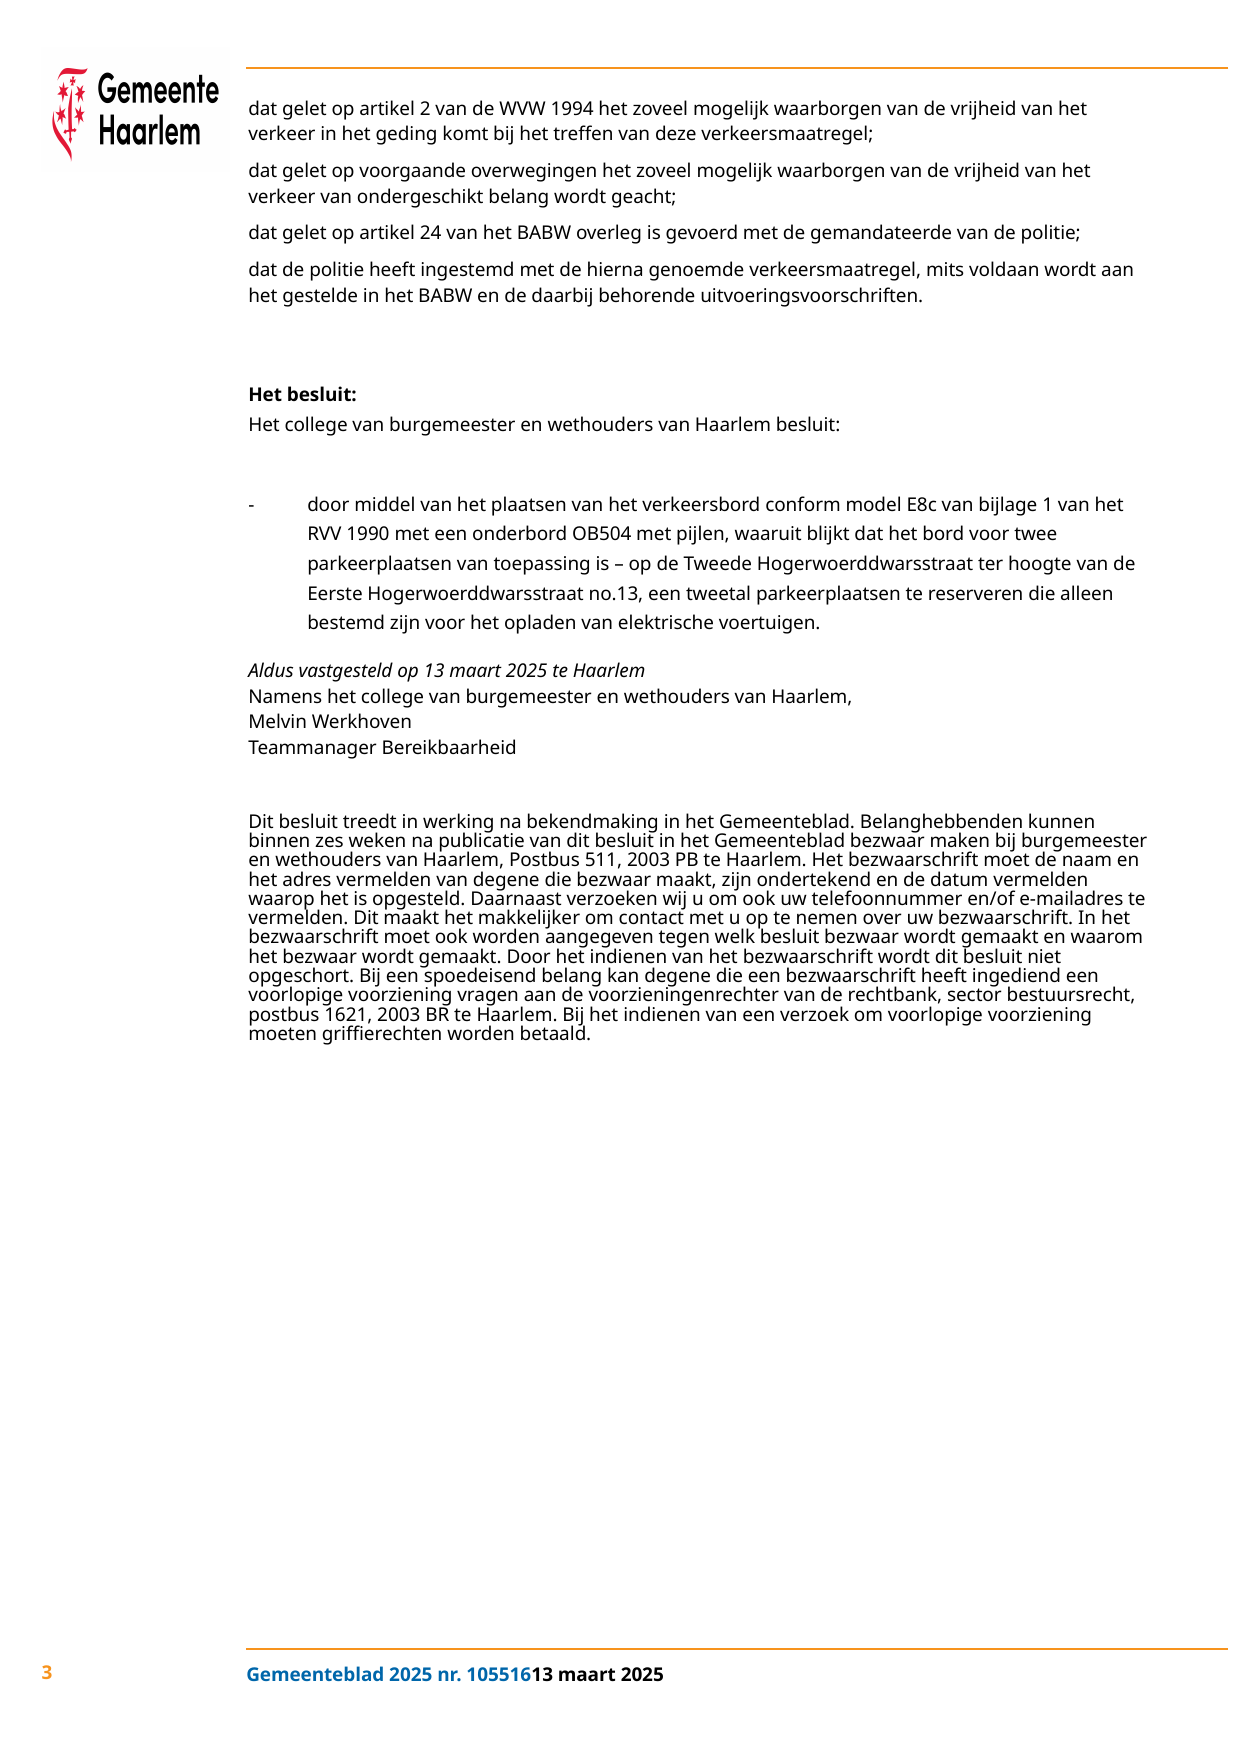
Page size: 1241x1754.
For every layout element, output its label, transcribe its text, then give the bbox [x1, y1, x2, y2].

text dat gelet op artikel 2 van de WVW 1994 het zoveel mogelijk waarborgen van de vrijheid van het verkeer in het geding komt bij het treffen van deze verkeersmaatregel; [248, 95, 1152, 146]
list door middel van het plaatsen van het verkeersbord conform model E8c van bijlage 1 van het RVV 1990 met een onderbord OB504 met pijlen, waaruit blijkt dat het bord voor twee parkeerplaatsen van toepassing is – op de Tweede Hogerwoerddwarsstraat ter hoogte van de Eerste Hogerwoerddwarsstraat no.13, een tweetal parkeerplaatsen te reserveren die alleen bestemd zijn voor het opladen van elektrische voertuigen. [248, 491, 1152, 635]
text dat gelet op voorgaande overwegingen het zoveel mogelijk waarborgen van de vrijheid van het verkeer van ondergeschikt belang wordt geacht; [248, 157, 1152, 209]
text Het college van burgemeester en wethouders van Haarlem besluit: [248, 411, 1152, 437]
text Teammanager Bereikbaarheid [248, 734, 1152, 760]
text dat gelet op artikel 24 van het BABW overleg is gevoerd met de gemandateerde van de politie; [248, 219, 1152, 245]
text dat de politie heeft ingestemd met de hierna genoemde verkeersmaatregel, mits voldaan wordt aan het gestelde in het BABW en de daarbij behorende uitvoeringsvoorschriften. [248, 256, 1152, 308]
text Dit besluit treedt in werking na bekendmaking in het Gemeenteblad. Belanghebbenden kunnen binnen zes weken na publicatie van dit besluit in het Gemeenteblad bezwaar maken bij burgemeester en wethouders van Haarlem, Postbus 511, 2003 PB te Haarlem. Het bezwaarschrift moet de naam en het adres vermelden van degene die bezwaar maakt, zijn ondertekend en de datum vermelden waarop het is opgesteld. Daarnaast verzoeken wij u om ook uw telefoonnummer en/of e-mailadres te vermelden. Dit maakt het makkelijker om contact met u op te nemen over uw bezwaarschrift. In het bezwaarschrift moet ook worden aangegeven tegen welk besluit bezwaar wordt gemaakt en waarom het bezwaar wordt gemaakt. Door het indienen van het bezwaarschrift wordt dit besluit niet opgeschort. Bij een spoedeisend belang kan degene die een bezwaarschrift heeft ingediend een voorlopige voorziening vragen aan de voorzieningenrechter van de rechtbank, sector bestuursrecht, postbus 1621, 2003 BR te Haarlem. Bij het indienen van een verzoek om voorlopige voorziening moeten griffierechten worden betaald. [248, 813, 1152, 1044]
text Het besluit: [248, 381, 1152, 407]
text Melvin Werkhoven [248, 708, 1152, 734]
text Aldus vastgesteld op 13 maart 2025 te Haarlem [248, 657, 1152, 683]
picture [41, 47, 231, 172]
text Namens het college van burgemeester en wethouders van Haarlem, [248, 683, 1152, 708]
